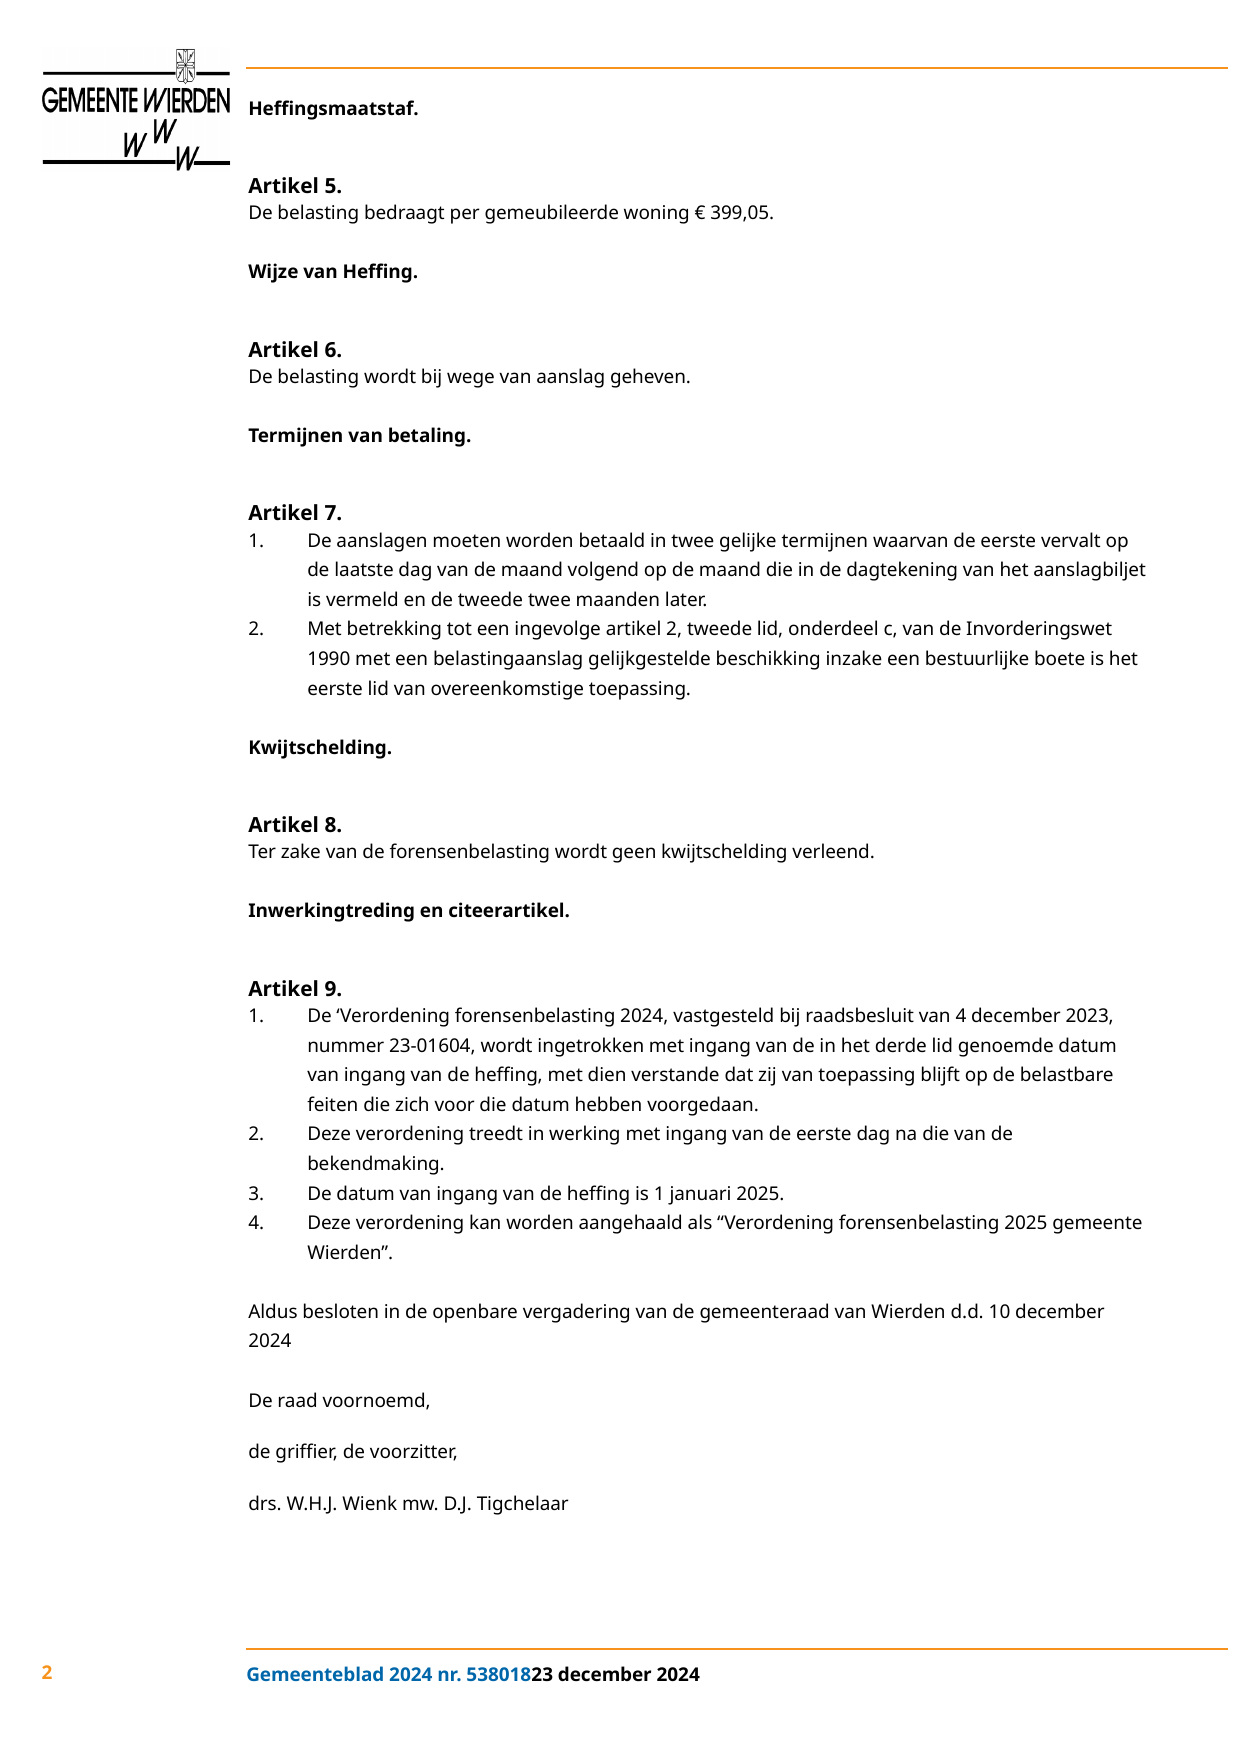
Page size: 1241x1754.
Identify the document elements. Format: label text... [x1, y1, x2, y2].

text Aldus besloten in de openbare vergadering van de gemeenteraad van Wierden d.d. 10 december 2024 [248, 1298, 1152, 1353]
text Wijze van Heffing. [248, 258, 1152, 284]
list De ‘Verordening forensenbelasting 2024, vastgesteld bij raadsbesluit van 4 december 2023, nummer 23-01604, wordt ingetrokken met ingang van de in het derde lid genoemde datum van ingang van de heffing, met dien verstande dat zij van toepassing blijft op de belastbare feiten die zich voor die datum hebben voorgedaan. [248, 1002, 1152, 1117]
text Inwerkingtreding en citeerartikel. [248, 898, 1152, 923]
text Artikel 6. [248, 335, 1152, 363]
text Kwijtschelding. [248, 734, 1152, 760]
text de griffier, de voorzitter, [248, 1438, 1152, 1464]
text De belasting bedraagt per gemeubileerde woning € 399,05. [248, 199, 1152, 225]
text De belasting wordt bij wege van aanslag geheven. [248, 363, 1152, 389]
picture [41, 47, 231, 172]
list Met betrekking tot een ingevolge artikel 2, tweede lid, onderdeel c, van de Invorderingswet 1990 met een belastingaanslag gelijkgestelde beschikking inzake een bestuurlijke boete is het eerste lid van overeenkomstige toepassing. [248, 616, 1152, 701]
text Artikel 7. [248, 498, 1152, 527]
text De raad voornoemd, [248, 1387, 1152, 1413]
text Termijnen van betaling. [248, 422, 1152, 448]
text Artikel 5. [248, 171, 1152, 199]
text Artikel 9. [248, 974, 1152, 1002]
text Ter zake van de forensenbelasting wordt geen kwijtschelding verleend. [248, 838, 1152, 864]
text Artikel 8. [248, 810, 1152, 838]
list De datum van ingang van de heffing is 1 januari 2025. [248, 1180, 1152, 1206]
text drs. W.H.J. Wienk mw. D.J. Tigchelaar [248, 1490, 1152, 1516]
list Deze verordening kan worden aangehaald als “Verordening forensenbelasting 2025 gemeente Wierden”. [248, 1209, 1152, 1265]
list Deze verordening treedt in werking met ingang van de eerste dag na die van de bekendmaking. [248, 1121, 1152, 1176]
list De aanslagen moeten worden betaald in twee gelijke termijnen waarvan de eerste vervalt op de laatste dag van de maand volgend op de maand die in de dagtekening van het aanslagbiljet is vermeld en de tweede twee maanden later. [248, 527, 1152, 612]
text Heffingsmaatstaf. [248, 95, 1152, 121]
